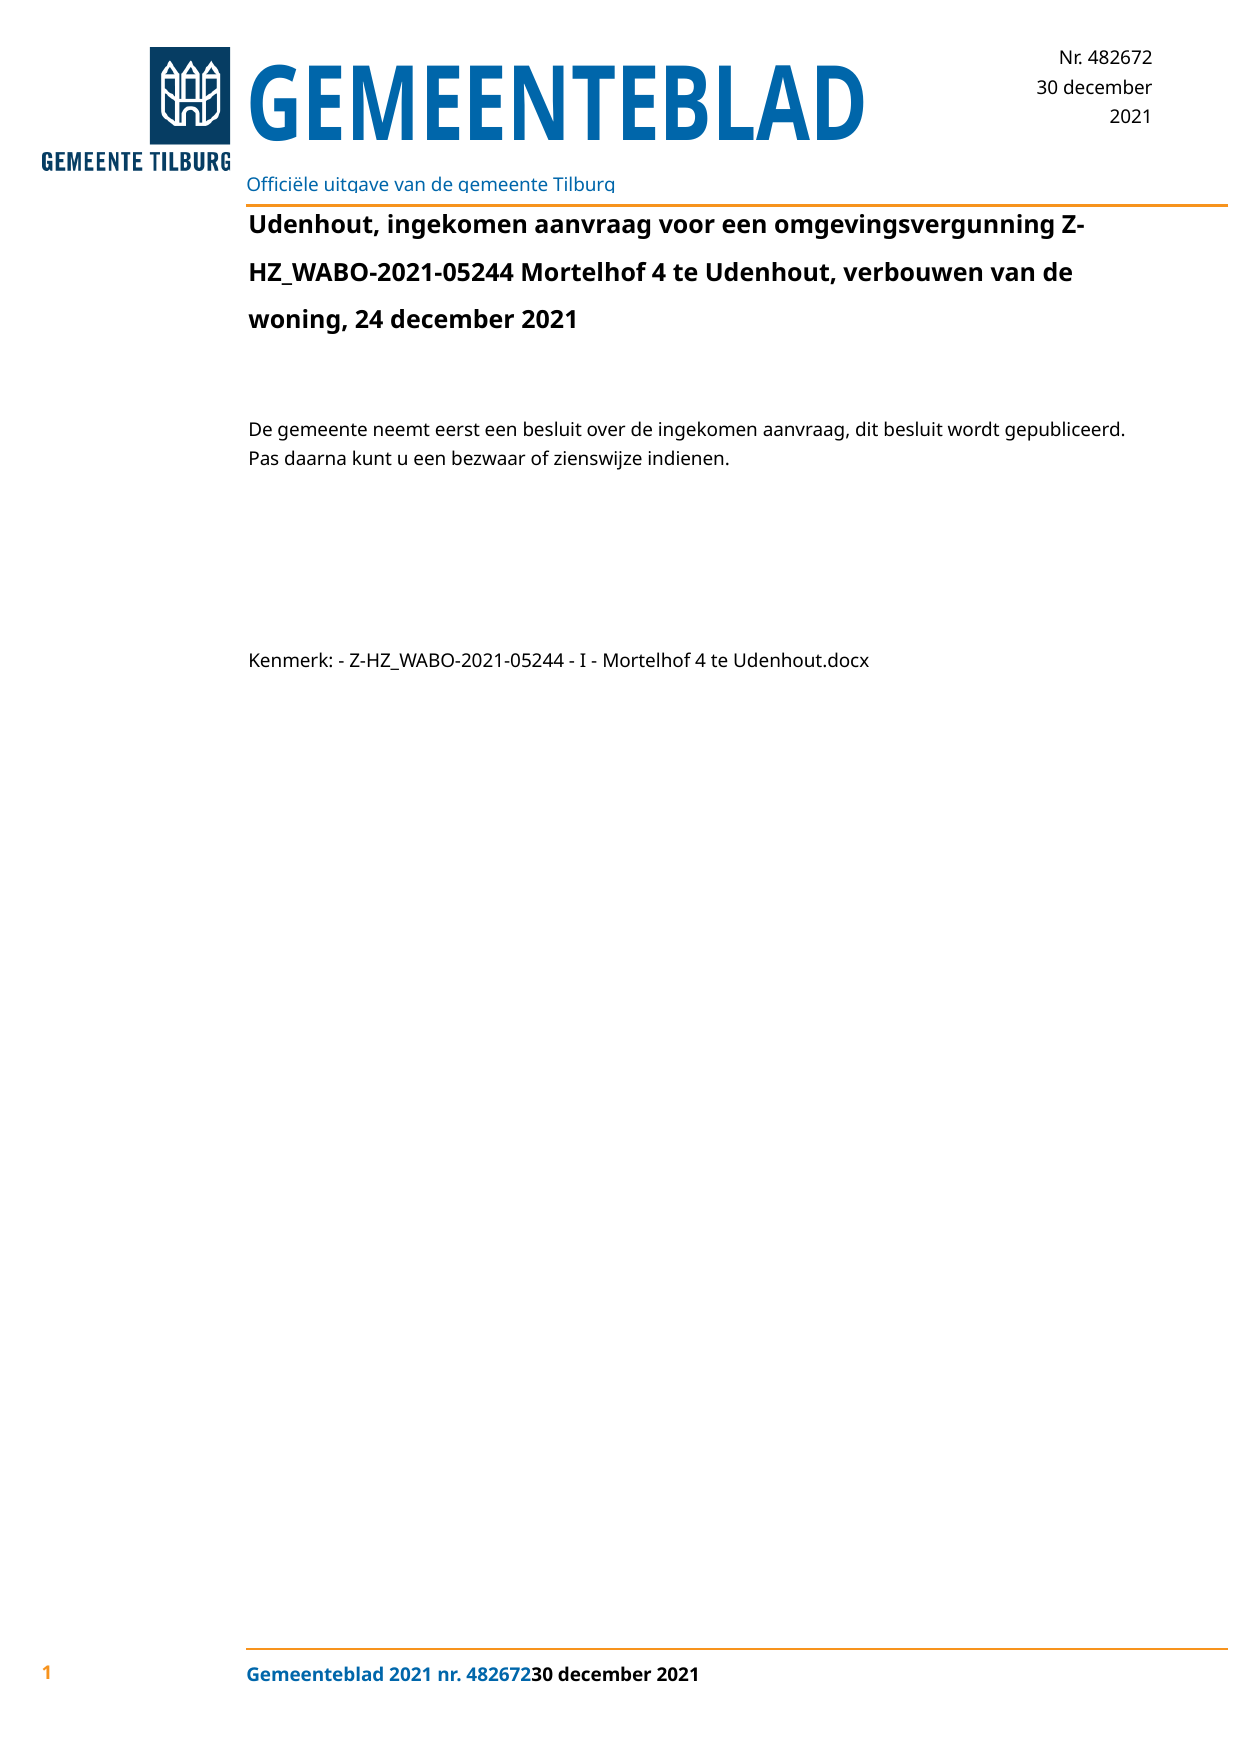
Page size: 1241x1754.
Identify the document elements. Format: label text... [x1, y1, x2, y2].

picture [41, 47, 231, 172]
text Kenmerk: - Z-HZ_WABO-2021-05244 - I - Mortelhof 4 te Udenhout.docx [248, 647, 1152, 673]
text Udenhout, ingekomen aanvraag voor een omgevingsvergunning Z-HZ_WABO-2021-05244 Mortelhof 4 te Udenhout, verbouwen van de woning, 24 december 2021 [248, 207, 1152, 336]
text De gemeente neemt eerst een besluit over de ingekomen aanvraag, dit besluit wordt gepubliceerd. Pas daarna kunt u een bezwaar of zienswijze indienen. [248, 416, 1152, 471]
